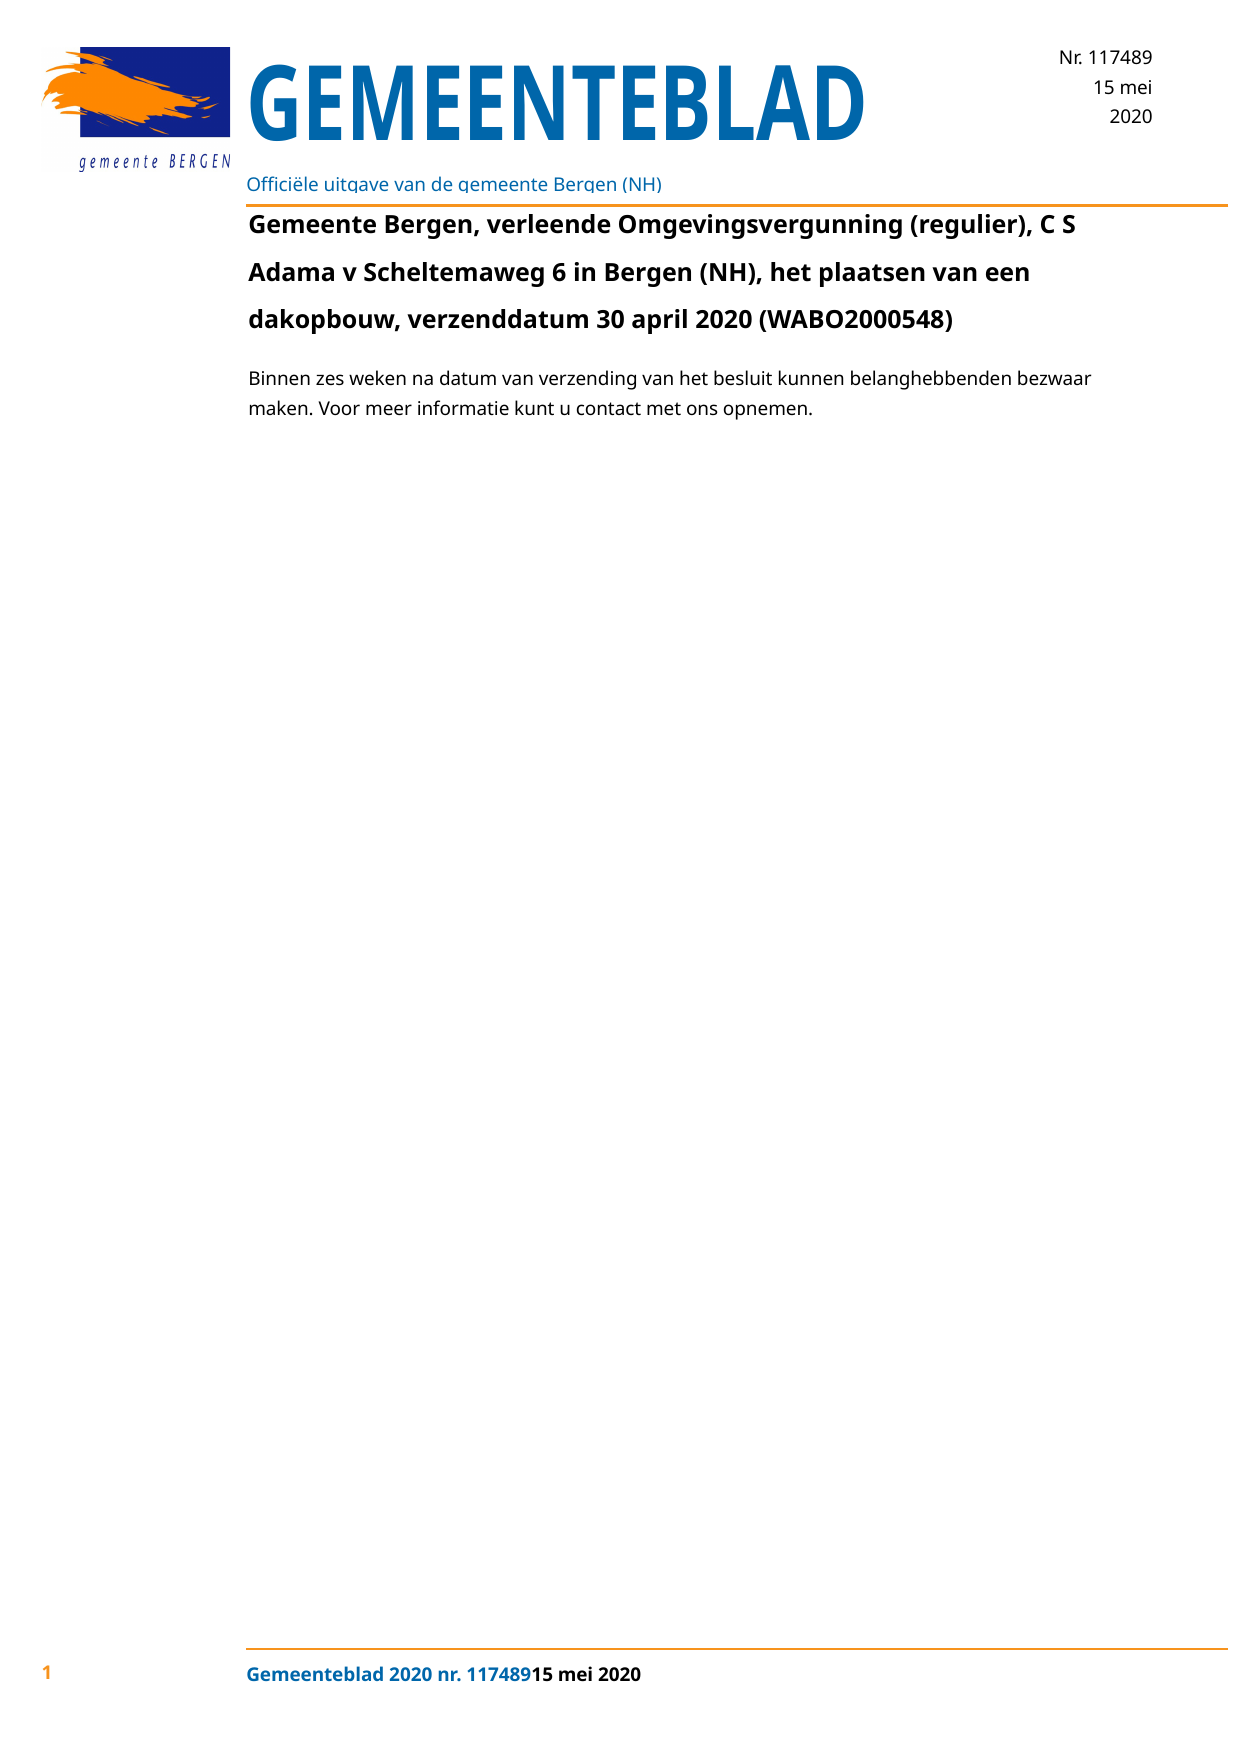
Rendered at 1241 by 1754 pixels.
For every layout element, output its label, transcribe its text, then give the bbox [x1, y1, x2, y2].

text Binnen zes weken na datum van verzending van het besluit kunnen belanghebbenden bezwaar maken. Voor meer informatie kunt u contact met ons opnemen. [248, 366, 1152, 421]
picture [41, 47, 231, 172]
text Gemeente Bergen, verleende Omgevingsvergunning (regulier), C S Adama v Scheltemaweg 6 in Bergen (NH), het plaatsen van een dakopbouw, verzenddatum 30 april 2020 (WABO2000548) [248, 207, 1152, 336]
